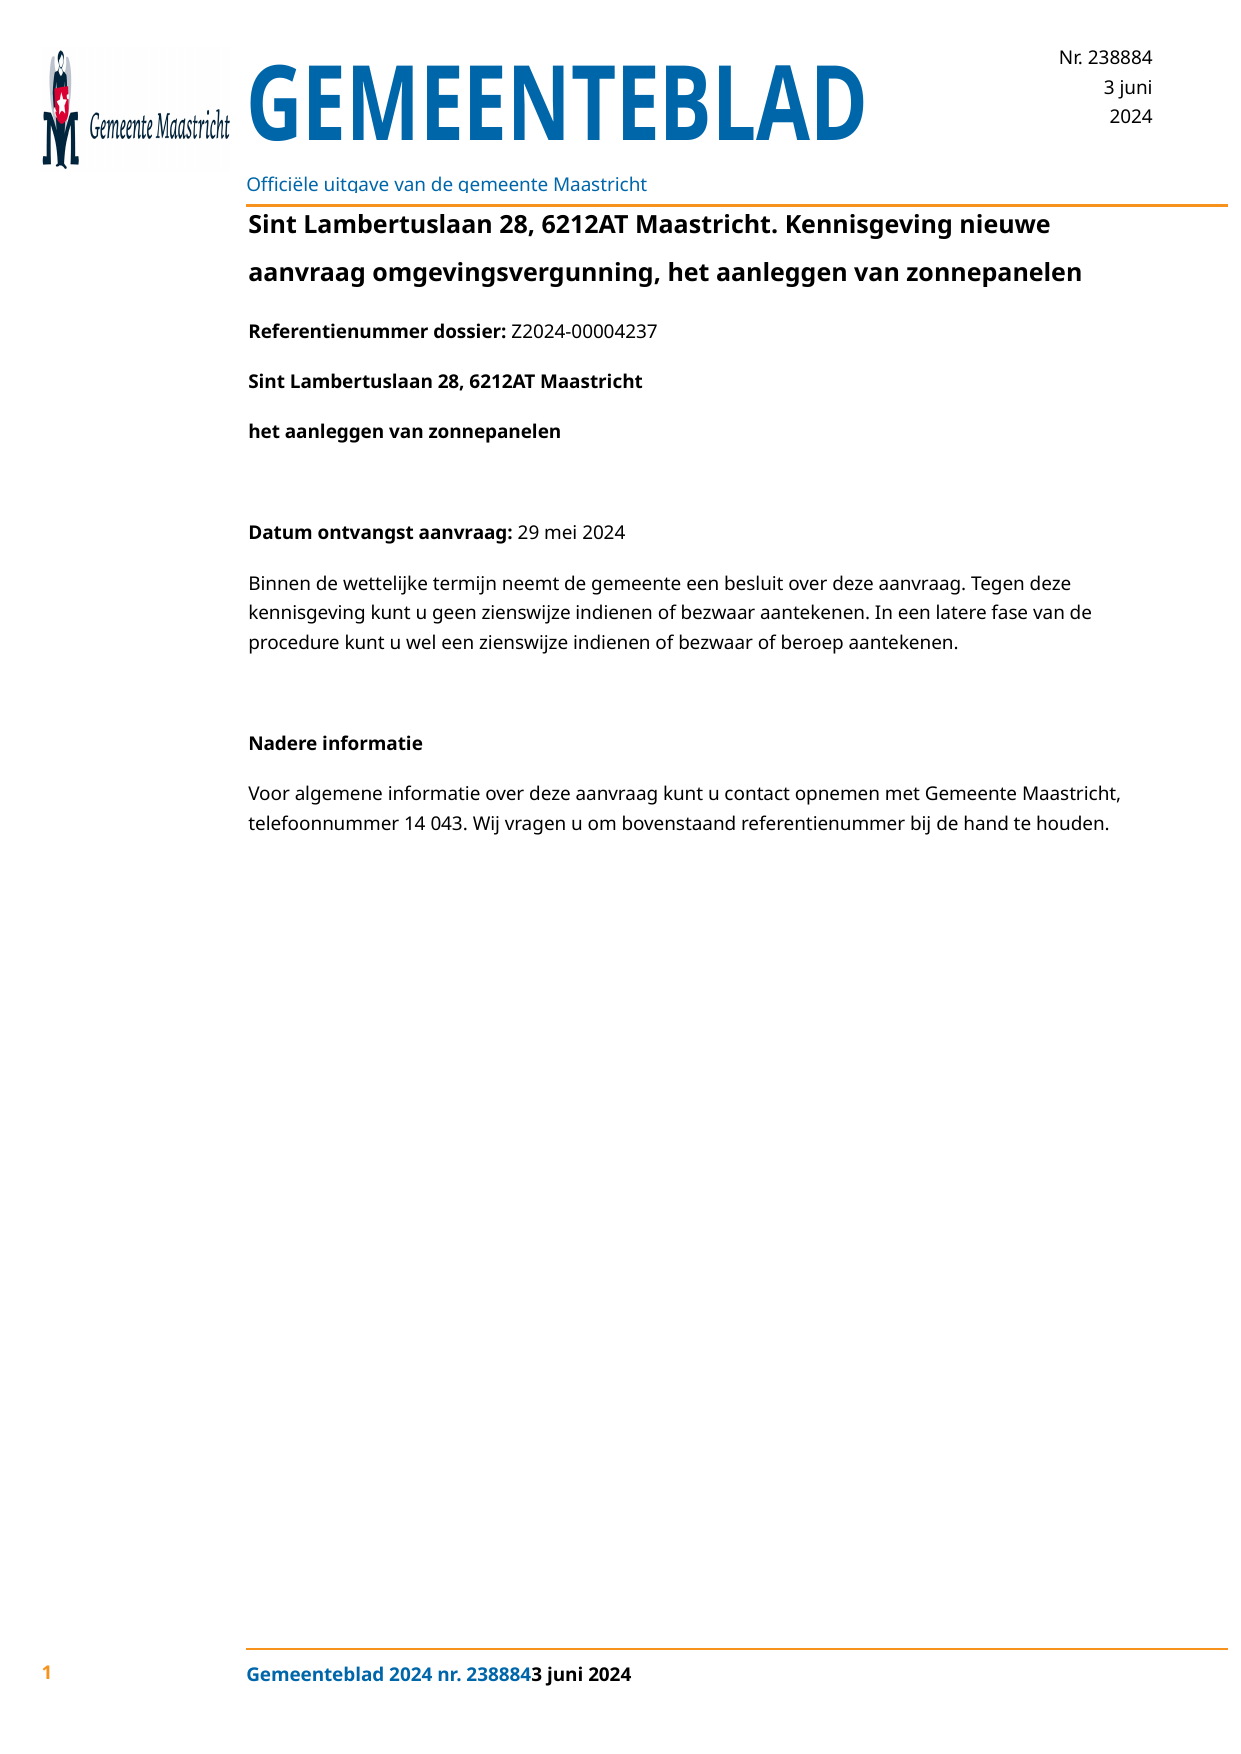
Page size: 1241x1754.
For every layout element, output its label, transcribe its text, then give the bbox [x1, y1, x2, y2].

text Nadere informatie [248, 730, 1152, 756]
text Sint Lambertuslaan 28, 6212AT Maastricht. Kennisgeving nieuwe aanvraag omgevingsvergunning, het aanleggen van zonnepanelen [248, 207, 1152, 288]
text Sint Lambertuslaan 28, 6212AT Maastricht [248, 368, 1152, 394]
text Binnen de wettelijke termijn neemt de gemeente een besluit over deze aanvraag. Tegen deze kennisgeving kunt u geen zienswijze indienen of bezwaar aantekenen. In een latere fase van de procedure kunt u wel een zienswijze indienen of bezwaar of beroep aantekenen. [248, 570, 1152, 655]
picture [41, 47, 231, 172]
text Voor algemene informatie over deze aanvraag kunt u contact opnemen met Gemeente Maastricht, telefoonnummer 14 043. Wij vragen u om bovenstaand referentienummer bij de hand te houden. [248, 780, 1152, 836]
text Datum ontvangst aanvraag: 29 mei 2024 [248, 519, 1152, 545]
text het aanleggen van zonnepanelen [248, 419, 1152, 444]
text Referentienummer dossier: Z2024-00004237 [248, 318, 1152, 344]
